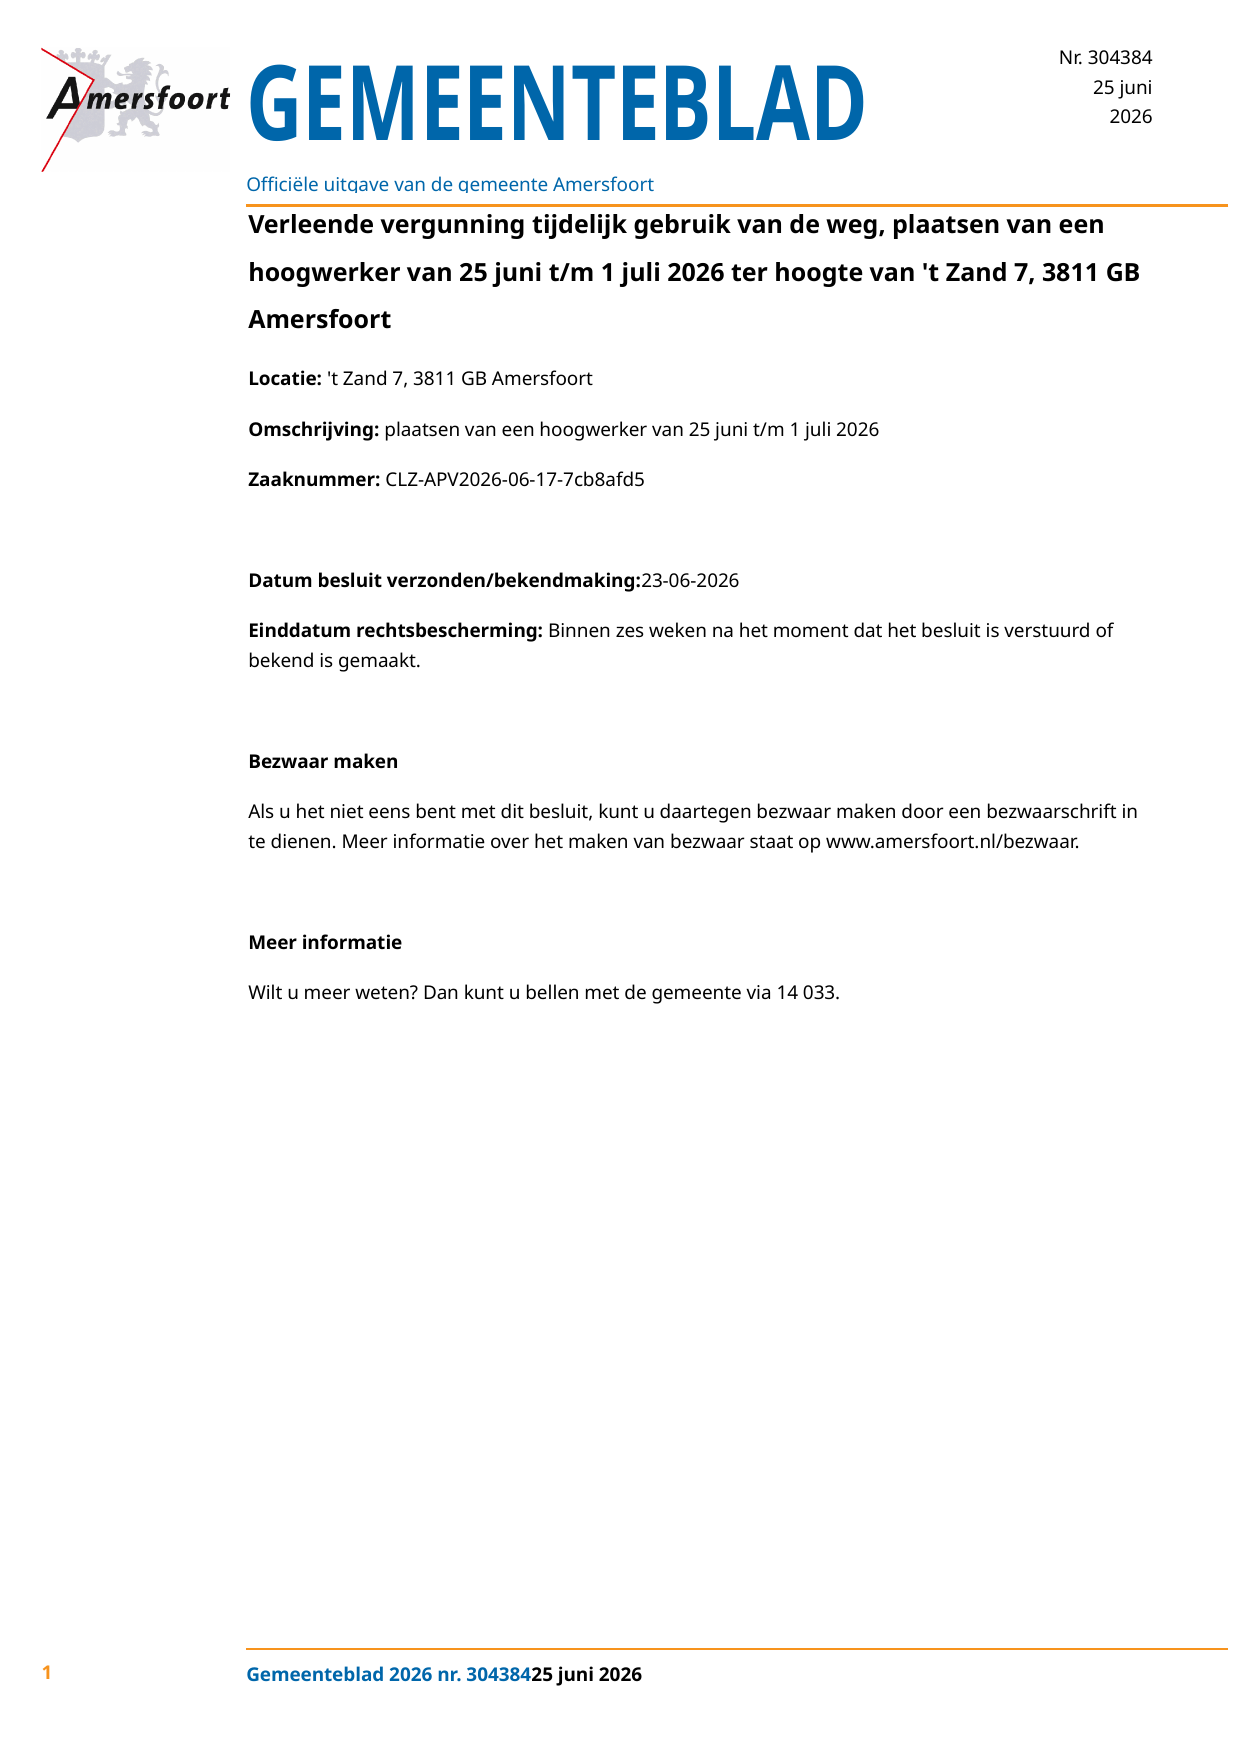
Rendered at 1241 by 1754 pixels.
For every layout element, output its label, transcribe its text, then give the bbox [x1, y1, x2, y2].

text Zaaknummer: CLZ-APV2026-06-17-7cb8afd5 [248, 466, 1152, 492]
text Bezwaar maken [248, 748, 1152, 774]
text Verleende vergunning tijdelijk gebruik van de weg, plaatsen van een hoogwerker van 25 juni t/m 1 juli 2026 ter hoogte van 't Zand 7, 3811 GB Amersfoort [248, 207, 1152, 336]
text Einddatum rechtsbescherming: Binnen zes weken na het moment dat het besluit is verstuurd of bekend is gemaakt. [248, 618, 1152, 673]
text Meer informatie [248, 929, 1152, 954]
text Omschrijving: plaatsen van een hoogwerker van 25 juni t/m 1 juli 2026 [248, 416, 1152, 442]
text Als u het niet eens bent met dit besluit, kunt u daartegen bezwaar maken door een bezwaarschrift in te dienen. Meer informatie over het maken van bezwaar staat op www.amersfoort.nl/bezwaar. [248, 798, 1152, 854]
picture [41, 47, 231, 172]
text Wilt u meer weten? Dan kunt u bellen met de gemeente via 14 033. [248, 979, 1152, 1005]
text Datum besluit verzonden/bekendmaking:23-06-2026 [248, 567, 1152, 593]
text Locatie: 't Zand 7, 3811 GB Amersfoort [248, 366, 1152, 391]
